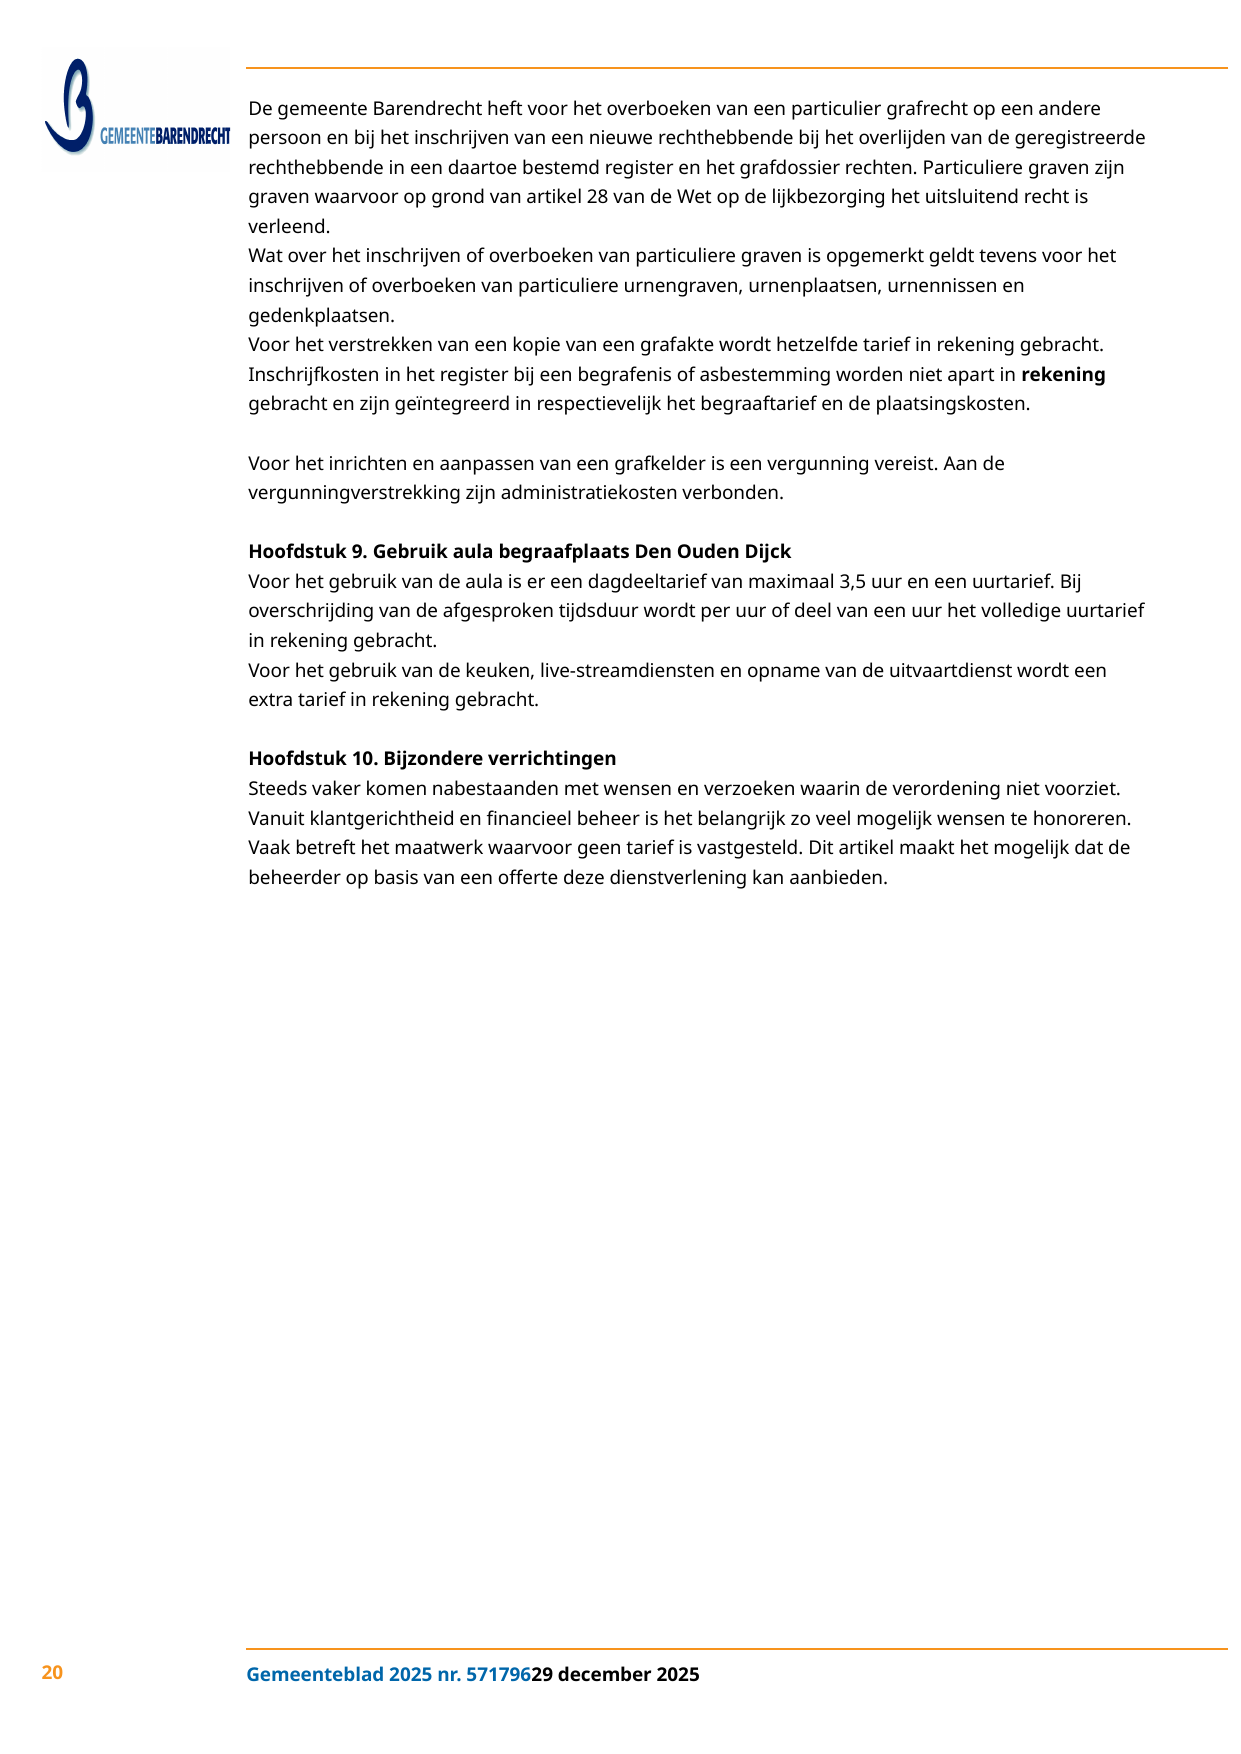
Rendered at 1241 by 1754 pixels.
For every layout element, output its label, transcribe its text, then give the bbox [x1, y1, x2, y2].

text Inschrijfkosten in het register bij een begrafenis of asbestemming worden niet apart in rekening gebracht en zijn geïntegreerd in respectievelijk het begraaftarief en de plaatsingskosten. [248, 361, 1152, 416]
text Voor het verstrekken van een kopie van een grafakte wordt hetzelfde tarief in rekening gebracht. [248, 331, 1152, 357]
text Wat over het inschrijven of overboeken van particuliere graven is opgemerkt geldt tevens voor het inschrijven of overboeken van particuliere urnengraven, urnenplaatsen, urnennissen en gedenkplaatsen. [248, 243, 1152, 328]
text Voor het gebruik van de keuken, live-streamdiensten en opname van de uitvaartdienst wordt een extra tarief in rekening gebracht. [248, 657, 1152, 712]
text Hoofdstuk 10. Bijzondere verrichtingen [248, 746, 1152, 771]
text Steeds vaker komen nabestaanden met wensen en verzoeken waarin de verordening niet voorziet. Vanuit klantgerichtheid en financieel beheer is het belangrijk zo veel mogelijk wensen te honoreren. Vaak betreft het maatwerk waarvoor geen tarief is vastgesteld. Dit artikel maakt het mogelijk dat de beheerder op basis van een offerte deze dienstverlening kan aanbieden. [248, 775, 1152, 890]
text Voor het gebruik van de aula is er een dagdeeltarief van maximaal 3,5 uur en een uurtarief. Bij overschrijding van de afgesproken tijdsduur wordt per uur of deel van een uur het volledige uurtarief in rekening gebracht. [248, 568, 1152, 653]
text Hoofdstuk 9. Gebruik aula begraafplaats Den Ouden Dijck [248, 538, 1152, 564]
text De gemeente Barendrecht heft voor het overboeken van een particulier grafrecht op een andere persoon en bij het inschrijven van een nieuwe rechthebbende bij het overlijden van de geregistreerde rechthebbende in een daartoe bestemd register en het grafdossier rechten. Particuliere graven zijn graven waarvoor op grond van artikel 28 van de Wet op de lijkbezorging het uitsluitend recht is verleend. [248, 95, 1152, 239]
picture [41, 47, 231, 172]
text Voor het inrichten en aanpassen van een grafkelder is een vergunning vereist. Aan de vergunningverstrekking zijn administratiekosten verbonden. [248, 450, 1152, 505]
